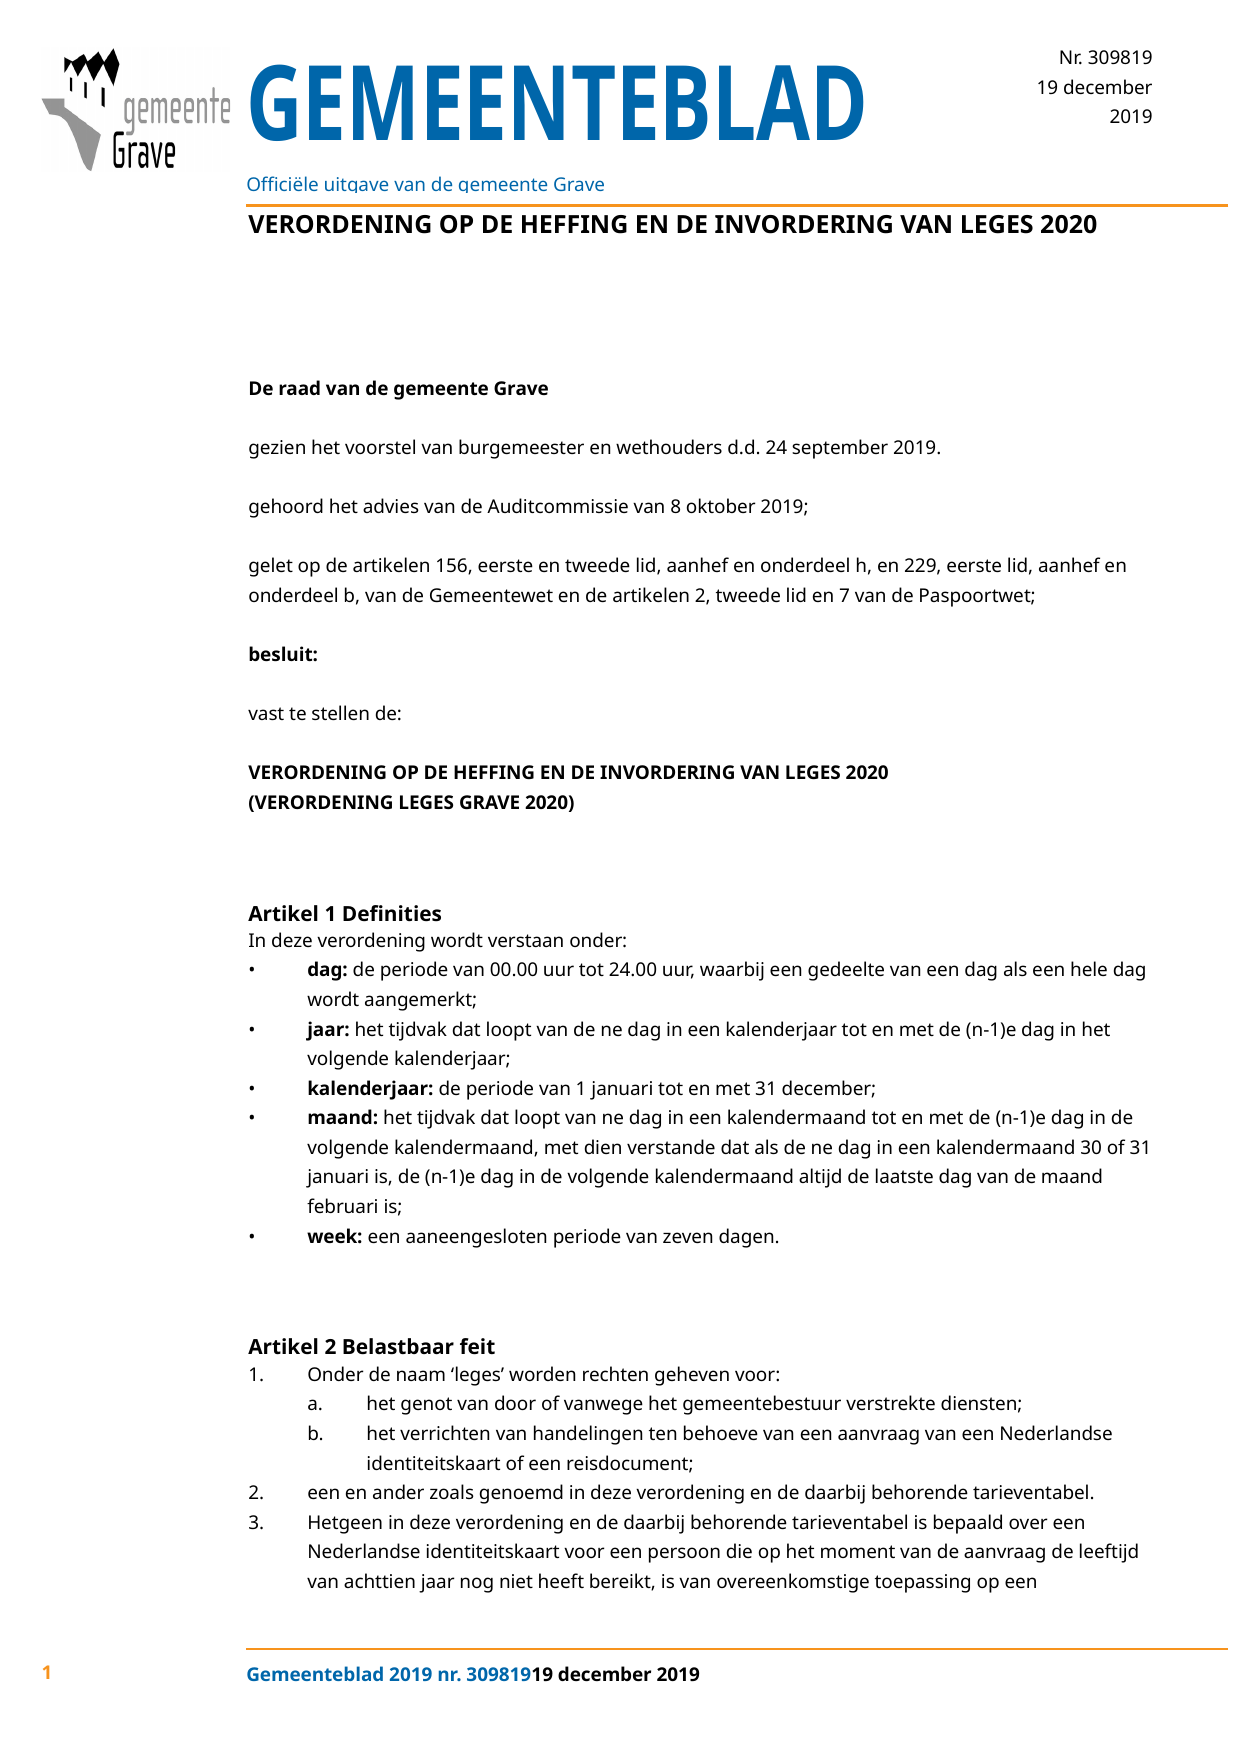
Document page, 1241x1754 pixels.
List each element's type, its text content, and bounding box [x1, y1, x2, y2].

list Hetgeen in deze verordening en de daarbij behorende tarieventabel is bepaald over een Nederlandse identiteitskaart voor een persoon die op het moment van de aanvraag de leeftijd van achttien jaar nog niet heeft bereikt, is van overeenkomstige toepassing op een [248, 1509, 1152, 1594]
picture [41, 47, 231, 172]
text (VERORDENING LEGES GRAVE 2020) [248, 789, 1152, 815]
text gezien het voorstel van burgemeester en wethouders d.d. 24 september 2019. [248, 434, 1152, 460]
list Onder de naam ‘leges’ worden rechten geheven voor: [248, 1361, 1152, 1387]
list week: een aaneengesloten periode van zeven dagen. [248, 1223, 1152, 1249]
text VERORDENING OP DE HEFFING EN DE INVORDERING VAN LEGES 2020 [248, 759, 1152, 785]
list jaar: het tijdvak dat loopt van de ne dag in een kalenderjaar tot en met de (n-1)e dag in het volgende kalenderjaar; [248, 1016, 1152, 1071]
list een en ander zoals genoemd in deze verordening en de daarbij behorende tarieventabel. [248, 1479, 1152, 1505]
text Artikel 1 Definities [248, 899, 1152, 927]
list maand: het tijdvak dat loopt van ne dag in een kalendermaand tot en met de (n-1)e dag in de volgende kalendermaand, met dien verstande dat als de ne dag in een kalendermaand 30 of 31 januari is, de (n-1)e dag in de volgende kalendermaand altijd de laatste dag van de maand februari is; [248, 1104, 1152, 1219]
list het genot van door of vanwege het gemeentebestuur verstrekte diensten; [307, 1391, 1152, 1416]
text gehoord het advies van de Auditcommissie van 8 oktober 2019; [248, 493, 1152, 519]
text gelet op de artikelen 156, eerste en tweede lid, aanhef en onderdeel h, en 229, eerste lid, aanhef en onderdeel b, van de Gemeentewet en de artikelen 2, tweede lid en 7 van de Paspoortwet; [248, 552, 1152, 608]
list kalenderjaar: de periode van 1 januari tot en met 31 december; [248, 1075, 1152, 1101]
list het verrichten van handelingen ten behoeve van een aanvraag van een Nederlandse identiteitskaart of een reisdocument; [307, 1420, 1152, 1475]
text Artikel 2 Belastbaar feit [248, 1332, 1152, 1361]
list dag: de periode van 00.00 uur tot 24.00 uur, waarbij een gedeelte van een dag als een hele dag wordt aangemerkt; [248, 957, 1152, 1012]
text vast te stellen de: [248, 700, 1152, 726]
text besluit: [248, 641, 1152, 667]
text VERORDENING OP DE HEFFING EN DE INVORDERING VAN LEGES 2020 [248, 207, 1152, 241]
text De raad van de gemeente Grave [248, 375, 1152, 401]
text In deze verordening wordt verstaan onder: [248, 927, 1152, 953]
